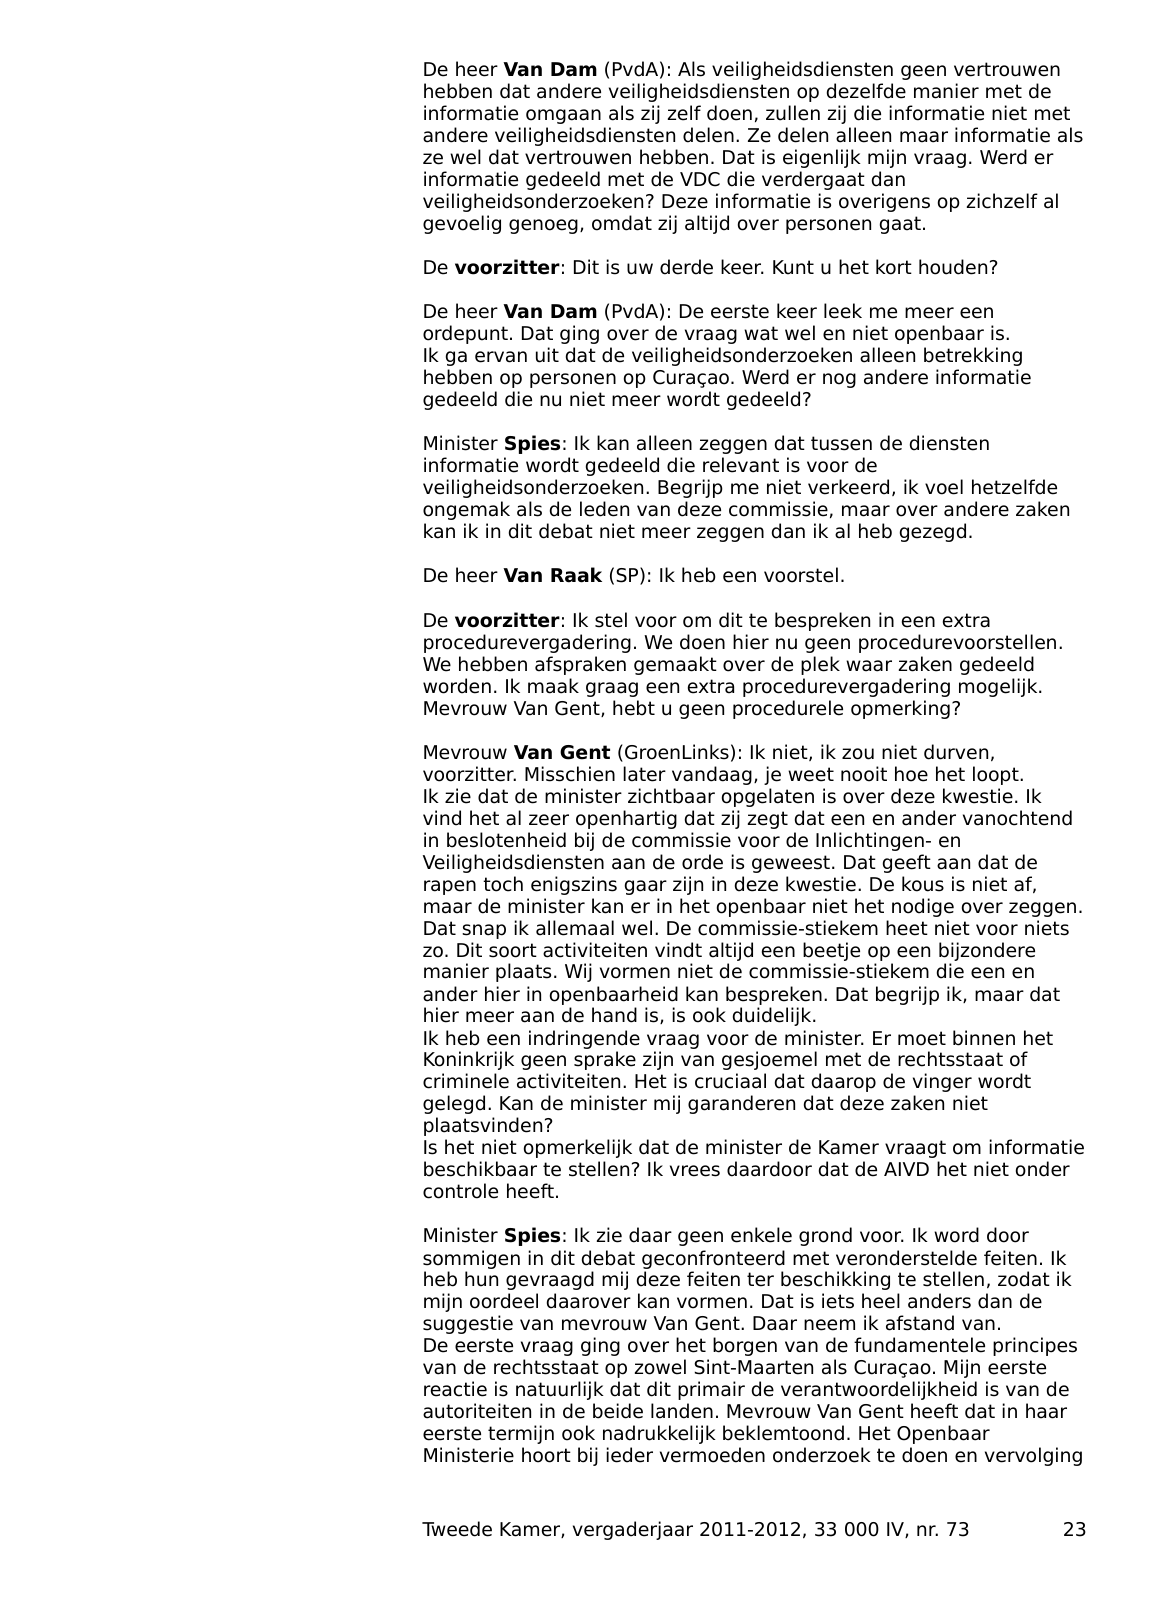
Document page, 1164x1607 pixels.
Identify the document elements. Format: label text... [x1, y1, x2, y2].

text De heer Van Raak (SP): Ik heb een voorstel. [422, 565, 1087, 587]
text Minister Spies: Ik kan alleen zeggen dat tussen de diensten informatie wordt gedeeld die relevant is voor de veiligheidsonderzoeken. Begrijp me niet verkeerd, ik voel hetzelfde ongemak als de leden van deze commissie, maar over andere zaken kan ik in dit debat niet meer zeggen dan ik al heb gezegd. [422, 433, 1087, 543]
text De heer Van Dam (PvdA): De eerste keer leek me meer een ordepunt. Dat ging over de vraag wat wel en niet openbaar is. [422, 301, 1087, 345]
text De heer Van Dam (PvdA): Als veiligheidsdiensten geen vertrouwen hebben dat andere veiligheidsdiensten op dezelfde manier met de informatie omgaan als zij zelf doen, zullen zij die informatie niet met andere veiligheidsdiensten delen. Ze delen alleen maar informatie als ze wel dat vertrouwen hebben. Dat is eigenlijk mijn vraag. Werd er informatie gedeeld met de VDC die verdergaat dan veiligheidsonderzoeken? Deze informatie is overigens op zichzelf al gevoelig genoeg, omdat zij altijd over personen gaat. [422, 59, 1087, 235]
text Minister Spies: Ik zie daar geen enkele grond voor. Ik word door sommigen in dit debat geconfronteerd met veronderstelde feiten. Ik heb hun gevraagd mij deze feiten ter beschikking te stellen, zodat ik mijn oordeel daarover kan vormen. Dat is iets heel anders dan de suggestie van mevrouw Van Gent. Daar neem ik afstand van. [422, 1225, 1087, 1335]
text De eerste vraag ging over het borgen van de fundamentele principes van de rechtsstaat op zowel Sint-Maarten als Curaçao. Mijn eerste reactie is natuurlijk dat dit primair de verantwoordelijkheid is van de autoriteiten in de beide landen. Mevrouw Van Gent heeft dat in haar eerste termijn ook nadrukkelijk beklemtoond. Het Openbaar Ministerie hoort bij ieder vermoeden onderzoek te doen en vervolging [422, 1335, 1087, 1467]
text De voorzitter: Dit is uw derde keer. Kunt u het kort houden? [422, 257, 1087, 279]
text Is het niet opmerkelijk dat de minister de Kamer vraagt om informatie beschikbaar te stellen? Ik vrees daardoor dat de AIVD het niet onder controle heeft. [422, 1137, 1087, 1203]
text Ik heb een indringende vraag voor de minister. Er moet binnen het Koninkrijk geen sprake zijn van gesjoemel met de rechtsstaat of criminele activiteiten. Het is cruciaal dat daarop de vinger wordt gelegd. Kan de minister mij garanderen dat deze zaken niet plaatsvinden? [422, 1027, 1087, 1137]
text Mevrouw Van Gent (GroenLinks): Ik niet, ik zou niet durven, voorzitter. Misschien later vandaag, je weet nooit hoe het loopt. [422, 742, 1087, 786]
text Ik zie dat de minister zichtbaar opgelaten is over deze kwestie. Ik vind het al zeer openhartig dat zij zegt dat een en ander vanochtend in beslotenheid bij de commissie voor de Inlichtingen- en Veiligheidsdiensten aan de orde is geweest. Dat geeft aan dat de rapen toch enigszins gaar zijn in deze kwestie. De kous is niet af, maar de minister kan er in het openbaar niet het nodige over zeggen. Dat snap ik allemaal wel. De commissie-stiekem heet niet voor niets zo. Dit soort activiteiten vindt altijd een beetje op een bijzondere manier plaats. Wij vormen niet de commissie-stiekem die een en ander hier in openbaarheid kan bespreken. Dat begrijp ik, maar dat hier meer aan de hand is, is ook duidelijk. [422, 786, 1087, 1027]
text Ik ga ervan uit dat de veiligheidsonderzoeken alleen betrekking hebben op personen op Curaçao. Werd er nog andere informatie gedeeld die nu niet meer wordt gedeeld? [422, 345, 1087, 411]
text De voorzitter: Ik stel voor om dit te bespreken in een extra procedurevergadering. We doen hier nu geen procedurevoorstellen. We hebben afspraken gemaakt over de plek waar zaken gedeeld worden. Ik maak graag een extra procedurevergadering mogelijk. Mevrouw Van Gent, hebt u geen procedurele opmerking? [422, 609, 1087, 719]
